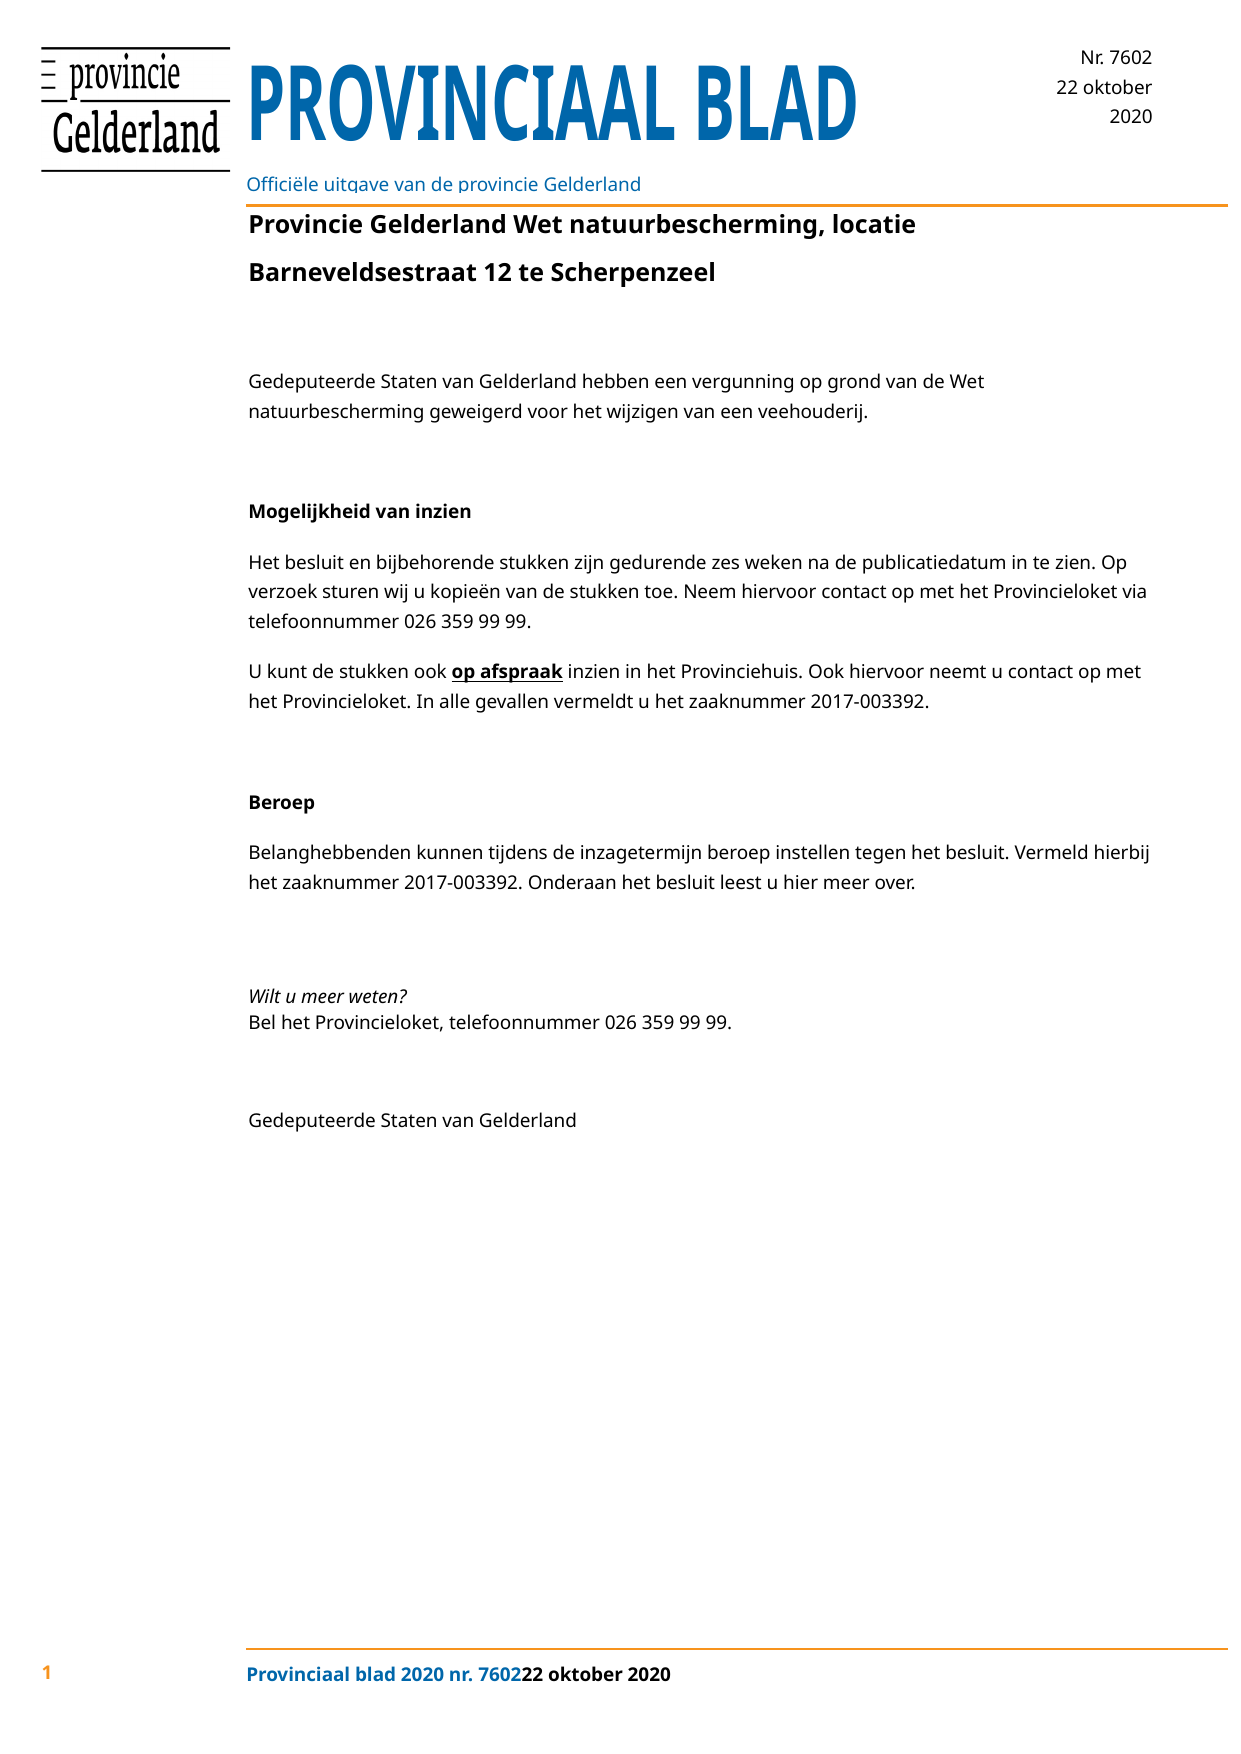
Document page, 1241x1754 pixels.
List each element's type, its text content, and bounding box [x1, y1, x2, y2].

text Wilt u meer weten? [248, 983, 1152, 1009]
text Belanghebbenden kunnen tijdens de inzagetermijn beroep instellen tegen het besluit. Vermeld hierbij het zaaknummer 2017-003392. Onderaan het besluit leest u hier meer over. [248, 839, 1152, 895]
text U kunt de stukken ook op afspraak inzien in het Provinciehuis. Ook hiervoor neemt u contact op met het Provincieloket. In alle gevallen vermeldt u het zaaknummer 2017-003392. [248, 659, 1152, 714]
picture [41, 47, 231, 172]
text Het besluit en bijbehorende stukken zijn gedurende zes weken na de publicatiedatum in te zien. Op verzoek sturen wij u kopieën van de stukken toe. Neem hiervoor contact op met het Provincieloket via telefoonnummer 026 359 99 99. [248, 549, 1152, 634]
text Gedeputeerde Staten van Gelderland [248, 1107, 1152, 1133]
text Bel het Provincieloket, telefoonnummer 026 359 99 99. [248, 1009, 1152, 1035]
text Gedeputeerde Staten van Gelderland hebben een vergunning op grond van de Wet natuurbescherming geweigerd voor het wijzigen van een veehouderij. [248, 368, 1152, 424]
text Mogelijkheid van inzien [248, 499, 1152, 524]
text Provincie Gelderland Wet natuurbescherming, locatie Barneveldsestraat 12 te Scherpenzeel [248, 207, 1152, 288]
text Beroep [248, 789, 1152, 815]
